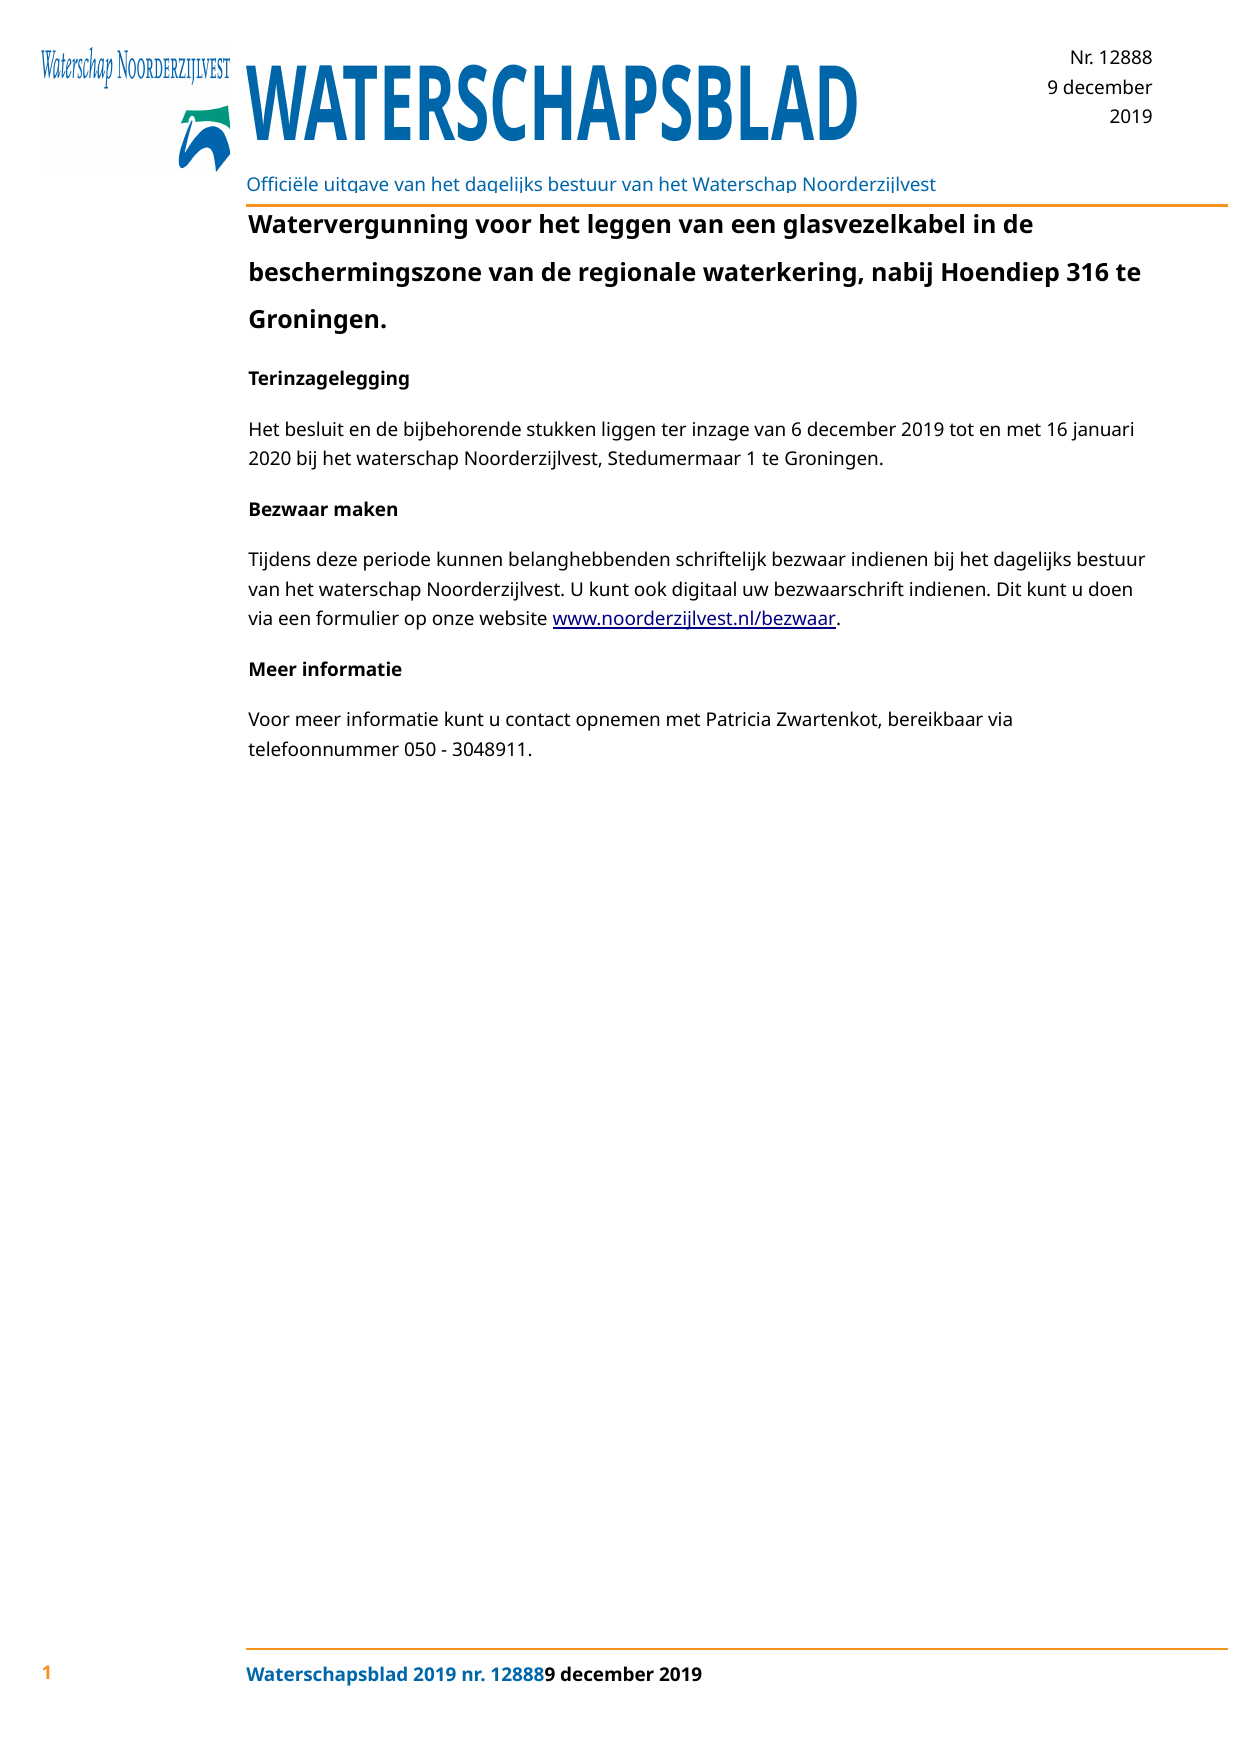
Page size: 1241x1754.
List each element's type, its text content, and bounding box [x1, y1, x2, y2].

text Voor meer informatie kunt u contact opnemen met Patricia Zwartenkot, bereikbaar via telefoonnummer 050 - 3048911. [248, 706, 1152, 762]
text Watervergunning voor het leggen van een glasvezelkabel in de beschermingszone van de regionale waterkering, nabij Hoendiep 316 te Groningen. [248, 207, 1152, 336]
text Meer informatie [248, 656, 1152, 682]
text Bezwaar maken [248, 496, 1152, 522]
text Terinzagelegging [248, 366, 1152, 391]
picture [41, 47, 231, 172]
text Tijdens deze periode kunnen belanghebbenden schriftelijk bezwaar indienen bij het dagelijks bestuur van het waterschap Noorderzijlvest. U kunt ook digitaal uw bezwaarschrift indienen. Dit kunt u doen via een formulier op onze website www.noorderzijlvest.nl/bezwaar. [248, 546, 1152, 631]
text Het besluit en de bijbehorende stukken liggen ter inzage van 6 december 2019 tot en met 16 januari 2020 bij het waterschap Noorderzijlvest, Stedumermaar 1 te Groningen. [248, 416, 1152, 471]
